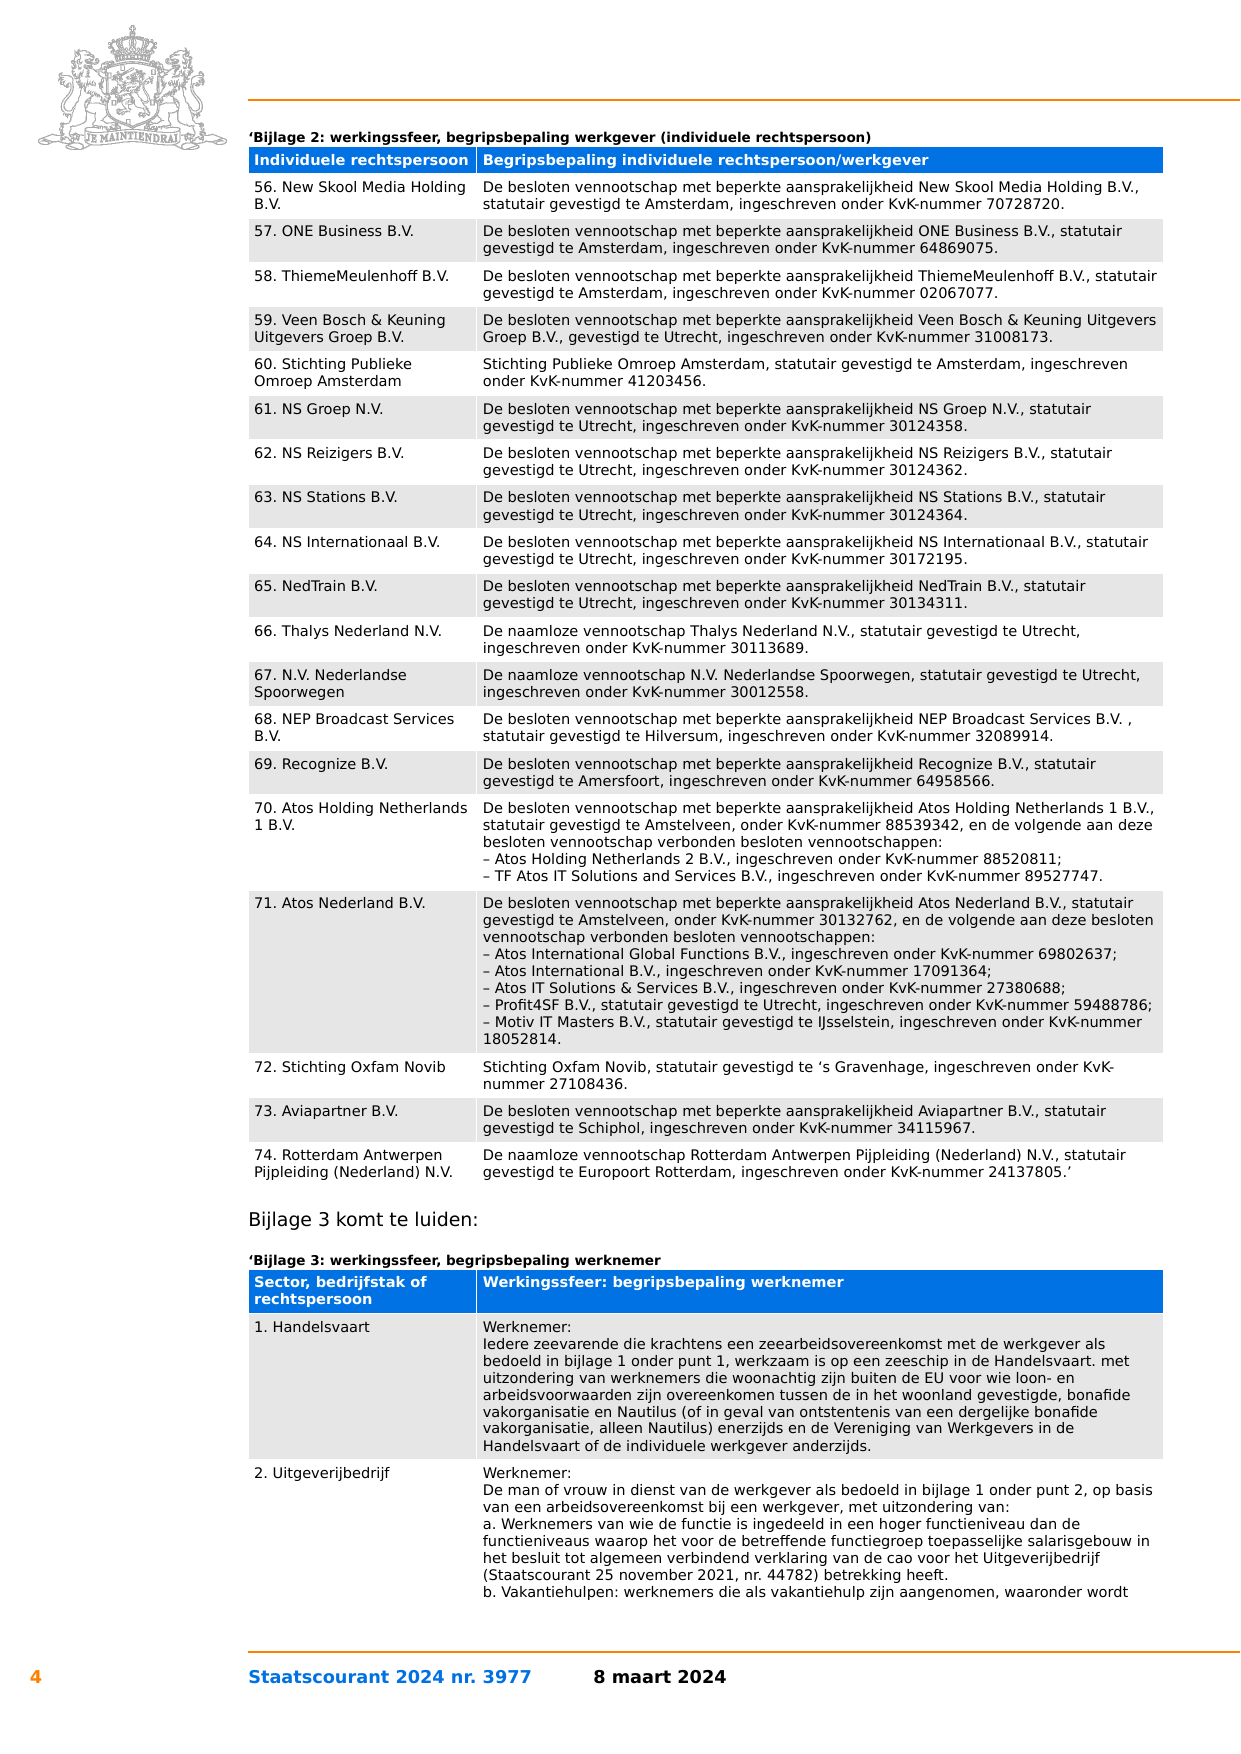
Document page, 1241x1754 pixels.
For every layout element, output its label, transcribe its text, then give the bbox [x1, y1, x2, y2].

table_cell 73. Aviapartner B.V. [249, 1098, 476, 1142]
table_cell 59. Veen Bosch & Keuning Uitgevers Groep B.V. [249, 307, 476, 351]
table_cell De besloten vennootschap met beperkte aansprakelijkheid Atos Nederland B.V., statutair gevestigd te Amstelveen, onder KvK-nummer 30132762, en de volgende aan deze besloten vennootschap verbonden besloten vennootschappen: – Atos International Global Functions B.V., ingeschreven onder KvK-nummer 69802637; – Atos International B.V., ingeschreven onder KvK-nummer 17091364; – Atos IT Solutions & Services B.V., ingeschreven onder KvK-nummer 27380688; – Profit4SF B.V., statutair gevestigd te Utrecht, ingeschreven onder KvK-nummer 59488786; – Motiv IT Masters B.V., statutair gevestigd te IJsselstein, ingeschreven onder KvK-nummer 18052814. [477, 891, 1163, 1053]
table_cell 72. Stichting Oxfam Novib [249, 1054, 476, 1097]
table_cell 61. NS Groep N.V. [249, 396, 476, 439]
table_cell 71. Atos Nederland B.V. [249, 891, 476, 1053]
table_cell Werknemer: Iedere zeevarende die krachtens een zeearbeidsovereenkomst met de werkgever als bedoeld in bijlage 1 onder punt 1, werkzaam is op een zeeschip in de Handelsvaart. met uitzondering van werknemers die woonachtig zijn buiten de EU voor wie loon- en arbeidsvoorwaarden zijn overeenkomen tussen de in het woonland gevestigde, bonafide vakorganisatie en Nautilus (of in geval van ontstentenis van een dergelijke bonafide vakorganisatie, alleen Nautilus) enerzijds en de Vereniging van Werkgevers in de Handelsvaart of de individuele werkgever anderzijds. [477, 1314, 1163, 1459]
table_cell 63. NS Stations B.V. [249, 485, 476, 528]
table_cell Sector, bedrijfstak of rechtspersoon [249, 1270, 476, 1313]
table_header ‘Bijlage 3: werkingssfeer, begripsbepaling werknemer [248, 1253, 1163, 1268]
table_cell Stichting Oxfam Novib, statutair gevestigd te ‘s Gravenhage, ingeschreven onder KvK-nummer 27108436. [477, 1054, 1163, 1097]
table_cell De besloten vennootschap met beperkte aansprakelijkheid NedTrain B.V., statutair gevestigd te Utrecht, ingeschreven onder KvK-nummer 30134311. [477, 574, 1163, 617]
table_cell 62. NS Reizigers B.V. [249, 440, 476, 484]
table_cell Stichting Publieke Omroep Amsterdam, statutair gevestigd te Amsterdam, ingeschreven onder KvK-nummer 41203456. [477, 352, 1163, 395]
table_cell 70. Atos Holding Netherlands 1 B.V. [249, 795, 476, 889]
table_cell De besloten vennootschap met beperkte aansprakelijkheid ONE Business B.V., statutair gevestigd te Amsterdam, ingeschreven onder KvK-nummer 64869075. [477, 219, 1163, 262]
table_cell 58. ThiemeMeulenhoff B.V. [249, 263, 476, 306]
table_cell De besloten vennootschap met beperkte aansprakelijkheid New Skool Media Holding B.V., statutair gevestigd te Amsterdam, ingeschreven onder KvK-nummer 70728720. [477, 174, 1163, 217]
table_cell 68. NEP Broadcast Services B.V. [249, 707, 476, 750]
table_cell De besloten vennootschap met beperkte aansprakelijkheid Atos Holding Netherlands 1 B.V., statutair gevestigd te Amstelveen, onder KvK-nummer 88539342, en de volgende aan deze besloten vennootschap verbonden besloten vennootschappen: – Atos Holding Netherlands 2 B.V., ingeschreven onder KvK-nummer 88520811; – TF Atos IT Solutions and Services B.V., ingeschreven onder KvK-nummer 89527747. [477, 795, 1163, 889]
table_cell De naamloze vennootschap Rotterdam Antwerpen Pijpleiding (Nederland) N.V., statutair gevestigd te Europoort Rotterdam, ingeschreven onder KvK-nummer 24137805.’ [477, 1143, 1163, 1186]
table_cell De besloten vennootschap met beperkte aansprakelijkheid NS Stations B.V., statutair gevestigd te Utrecht, ingeschreven onder KvK-nummer 30124364. [477, 485, 1163, 528]
table_cell 66. Thalys Nederland N.V. [249, 618, 476, 661]
table_header ‘Bijlage 2: werkingssfeer, begripsbepaling werkgever (individuele rechtspersoon) [248, 130, 1163, 146]
table_cell De besloten vennootschap met beperkte aansprakelijkheid NS Internationaal B.V., statutair gevestigd te Utrecht, ingeschreven onder KvK-nummer 30172195. [477, 529, 1163, 572]
table_cell De naamloze vennootschap Thalys Nederland N.V., statutair gevestigd te Utrecht, ingeschreven onder KvK-nummer 30113689. [477, 618, 1163, 661]
table_cell Werknemer: De man of vrouw in dienst van de werkgever als bedoeld in bijlage 1 onder punt 2, op basis van een arbeidsovereenkomst bij een werkgever, met uitzondering van: a. Werknemers van wie de functie is ingedeeld in een hoger functieniveau dan de functieniveaus waarop het voor de betreffende functiegroep toepasselijke salarisgebouw in het besluit tot algemeen verbindend verklaring van de cao voor het Uitgeverijbedrijf (Staatscourant 25 november 2021, nr. 44782) betrekking heeft. b. Vakantiehulpen: werknemers die als vakantiehulp zijn aangenomen, waaronder wordt [477, 1460, 1163, 1605]
table_cell 64. NS Internationaal B.V. [249, 529, 476, 572]
table_cell De besloten vennootschap met beperkte aansprakelijkheid NS Groep N.V., statutair gevestigd te Utrecht, ingeschreven onder KvK-nummer 30124358. [477, 396, 1163, 439]
table_cell 56. New Skool Media Holding B.V. [249, 174, 476, 217]
table_cell Individuele rechtspersoon [249, 147, 476, 173]
table_cell De besloten vennootschap met beperkte aansprakelijkheid Aviapartner B.V., statutair gevestigd te Schiphol, ingeschreven onder KvK-nummer 34115967. [477, 1098, 1163, 1142]
table_cell 60. Stichting Publieke Omroep Amsterdam [249, 352, 476, 395]
table_cell 1. Handelsvaart [249, 1314, 476, 1459]
table_cell 69. Recognize B.V. [249, 751, 476, 794]
table_cell De besloten vennootschap met beperkte aansprakelijkheid Veen Bosch & Keuning Uitgevers Groep B.V., gevestigd te Utrecht, ingeschreven onder KvK-nummer 31008173. [477, 307, 1163, 351]
table_cell 57. ONE Business B.V. [249, 219, 476, 262]
table_cell Begripsbepaling individuele rechtspersoon/werkgever [477, 147, 1163, 173]
table_cell De besloten vennootschap met beperkte aansprakelijkheid NS Reizigers B.V., statutair gevestigd te Utrecht, ingeschreven onder KvK-nummer 30124362. [477, 440, 1163, 484]
table_cell De besloten vennootschap met beperkte aansprakelijkheid Recognize B.V., statutair gevestigd te Amersfoort, ingeschreven onder KvK-nummer 64958566. [477, 751, 1163, 794]
table_cell 2. Uitgeverijbedrijf [249, 1460, 476, 1605]
table_cell 65. NedTrain B.V. [249, 574, 476, 617]
table_cell Werkingssfeer: begripsbepaling werknemer [477, 1270, 1163, 1313]
table_cell De naamloze vennootschap N.V. Nederlandse Spoorwegen, statutair gevestigd te Utrecht, ingeschreven onder KvK-nummer 30012558. [477, 662, 1163, 706]
picture [38, 25, 227, 150]
table_cell 67. N.V. Nederlandse Spoorwegen [249, 662, 476, 706]
text Bijlage 3 komt te luiden: [248, 1209, 1163, 1231]
table_cell De besloten vennootschap met beperkte aansprakelijkheid NEP Broadcast Services B.V. , statutair gevestigd te Hilversum, ingeschreven onder KvK-nummer 32089914. [477, 707, 1163, 750]
table_cell 74. Rotterdam Antwerpen Pijpleiding (Nederland) N.V. [249, 1143, 476, 1186]
table_cell De besloten vennootschap met beperkte aansprakelijkheid ThiemeMeulenhoff B.V., statutair gevestigd te Amsterdam, ingeschreven onder KvK-nummer 02067077. [477, 263, 1163, 306]
